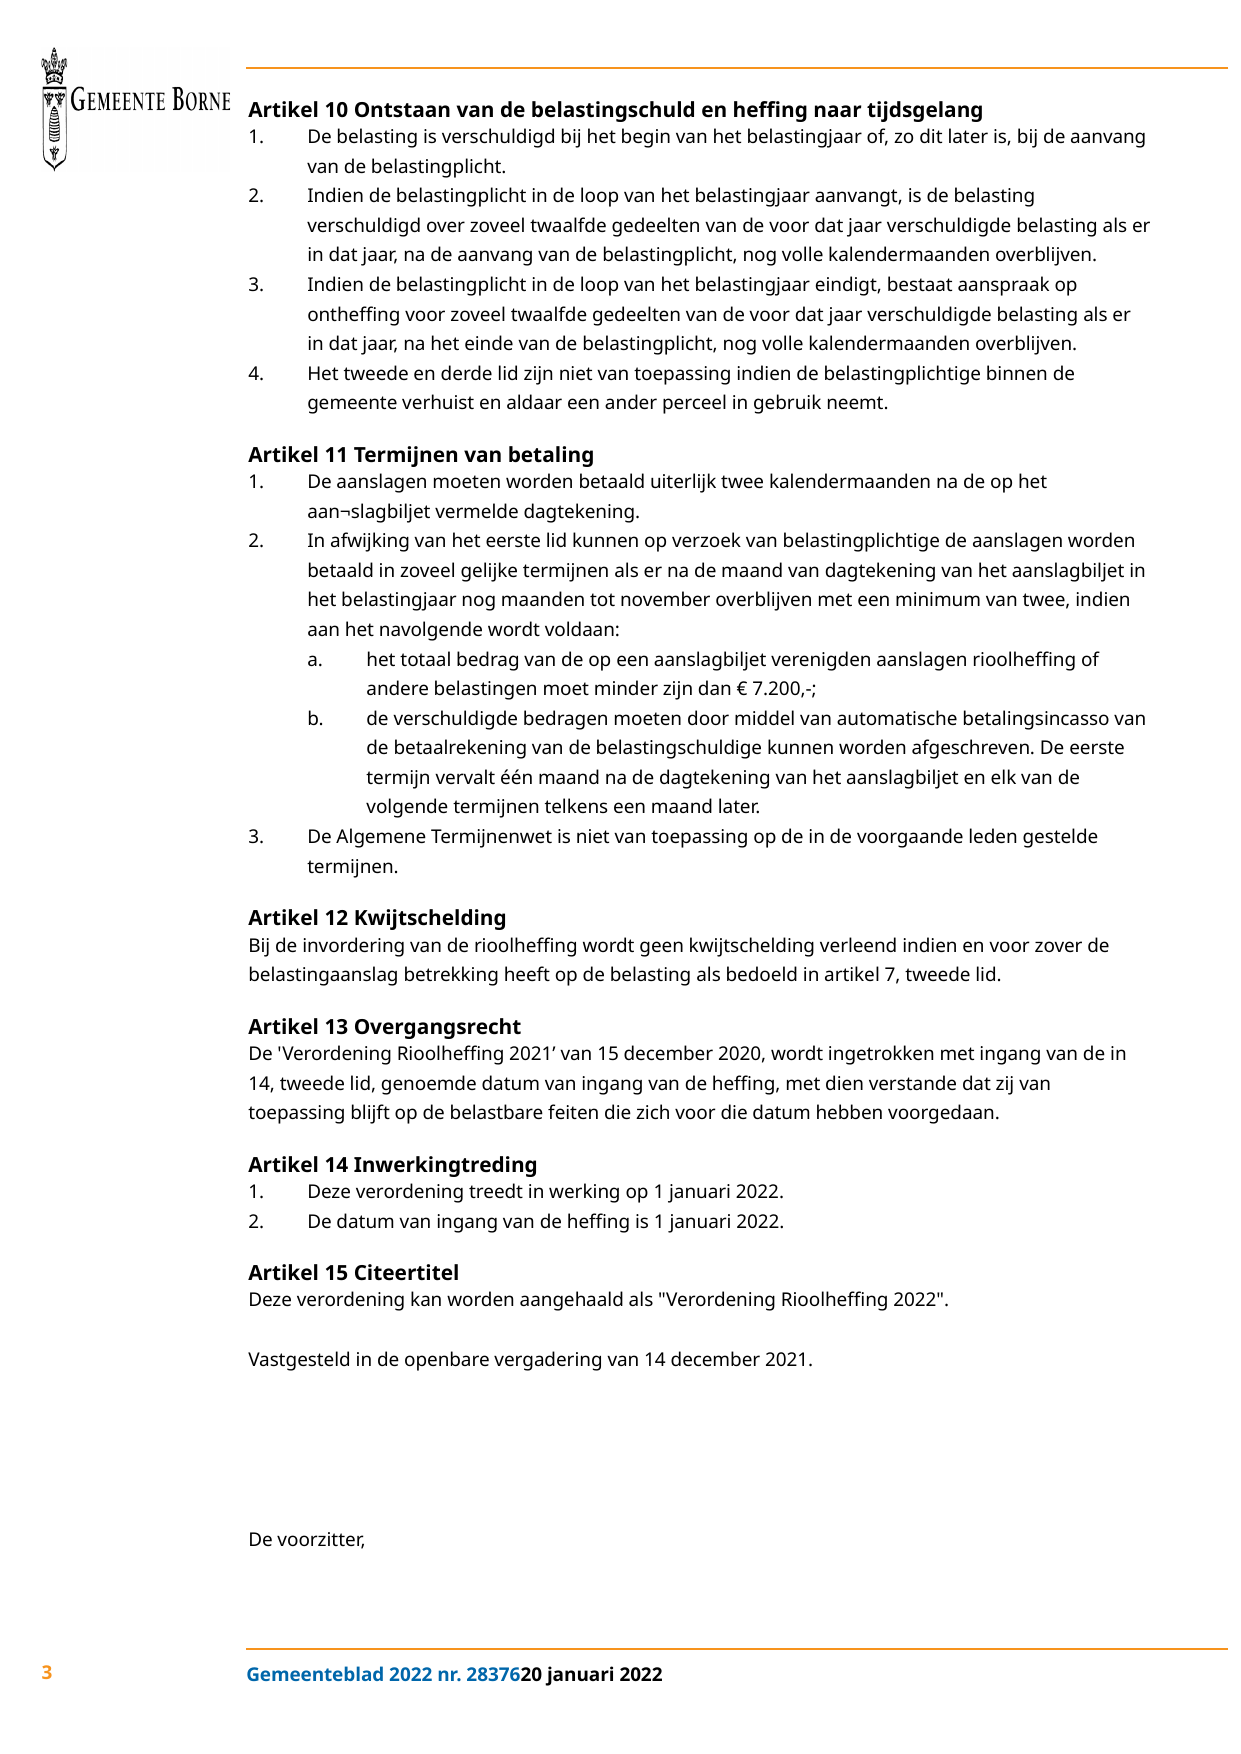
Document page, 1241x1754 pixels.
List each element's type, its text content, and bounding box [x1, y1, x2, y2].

text Artikel 15 Citeertitel [248, 1258, 1152, 1287]
text Artikel 10 Ontstaan van de belastingschuld en heffing naar tijdsgelang [248, 95, 1152, 123]
text Deze verordening kan worden aangehaald als "Verordening Rioolheffing 2022". [248, 1287, 1152, 1312]
picture [41, 47, 231, 172]
list Indien de belastingplicht in de loop van het belastingjaar aanvangt, is de belasting verschuldigd over zoveel twaalfde gedeelten van de voor dat jaar verschuldigde belasting als er in dat jaar, na de aanvang van de belastingplicht, nog volle kalendermaanden overblijven. [248, 182, 1152, 267]
list de verschuldigde bedragen moeten door middel van automatische betalingsincasso van de betaalrekening van de belastingschuldige kunnen worden afgeschreven. De eerste termijn vervalt één maand na de dagtekening van het aanslagbiljet en elk van de volgende termijnen telkens een maand later. [307, 705, 1152, 819]
list het totaal bedrag van de op een aanslagbiljet verenigden aanslagen rioolheffing of andere belastingen moet minder zijn dan € 7.200,-; [307, 646, 1152, 701]
text Artikel 14 Inwerkingtreding [248, 1150, 1152, 1178]
list De aanslagen moeten worden betaald uiterlijk twee kalendermaanden na de op het aan¬slagbiljet vermelde dagtekening. [248, 468, 1152, 524]
text Artikel 13 Overgangsrecht [248, 1012, 1152, 1040]
text Artikel 11 Termijnen van betaling [248, 440, 1152, 468]
list De datum van ingang van de heffing is 1 januari 2022. [248, 1208, 1152, 1233]
list Deze verordening treedt in werking op 1 januari 2022. [248, 1178, 1152, 1204]
text De 'Verordening Rioolheffing 2021’ van 15 december 2020, wordt ingetrokken met ingang van de in 14, tweede lid, genoemde datum van ingang van de heffing, met dien verstande dat zij van toepassing blijft op de belastbare feiten die zich voor die datum hebben voorgedaan. [248, 1040, 1152, 1125]
text Vastgesteld in de openbare vergadering van 14 december 2021. [248, 1346, 1152, 1372]
list Het tweede en derde lid zijn niet van toepassing indien de belastingplichtige binnen de gemeente verhuist en aldaar een ander perceel in gebruik neemt. [248, 360, 1152, 415]
text De voorzitter, [248, 1526, 1152, 1552]
list Indien de belastingplicht in de loop van het belastingjaar eindigt, bestaat aanspraak op ontheffing voor zoveel twaalfde gedeelten van de voor dat jaar verschuldigde belasting als er in dat jaar, na het einde van de belastingplicht, nog volle kalendermaanden overblijven. [248, 271, 1152, 356]
list De Algemene Termijnenwet is niet van toepassing op de in de voorgaande leden gestelde termijnen. [248, 823, 1152, 879]
text Artikel 12 Kwijtschelding [248, 903, 1152, 932]
list In afwijking van het eerste lid kunnen op verzoek van belastingplichtige de aanslagen worden betaald in zoveel gelijke termijnen als er na de maand van dagtekening van het aanslagbiljet in het belastingjaar nog maanden tot november overblijven met een minimum van twee, indien aan het navolgende wordt voldaan: [248, 527, 1152, 642]
text Bij de invordering van de rioolheffing wordt geen kwijtschelding verleend indien en voor zover de belastingaanslag betrekking heeft op de belasting als bedoeld in artikel 7, tweede lid. [248, 932, 1152, 987]
list De belasting is verschuldigd bij het begin van het belastingjaar of, zo dit later is, bij de aanvang van de belastingplicht. [248, 123, 1152, 178]
